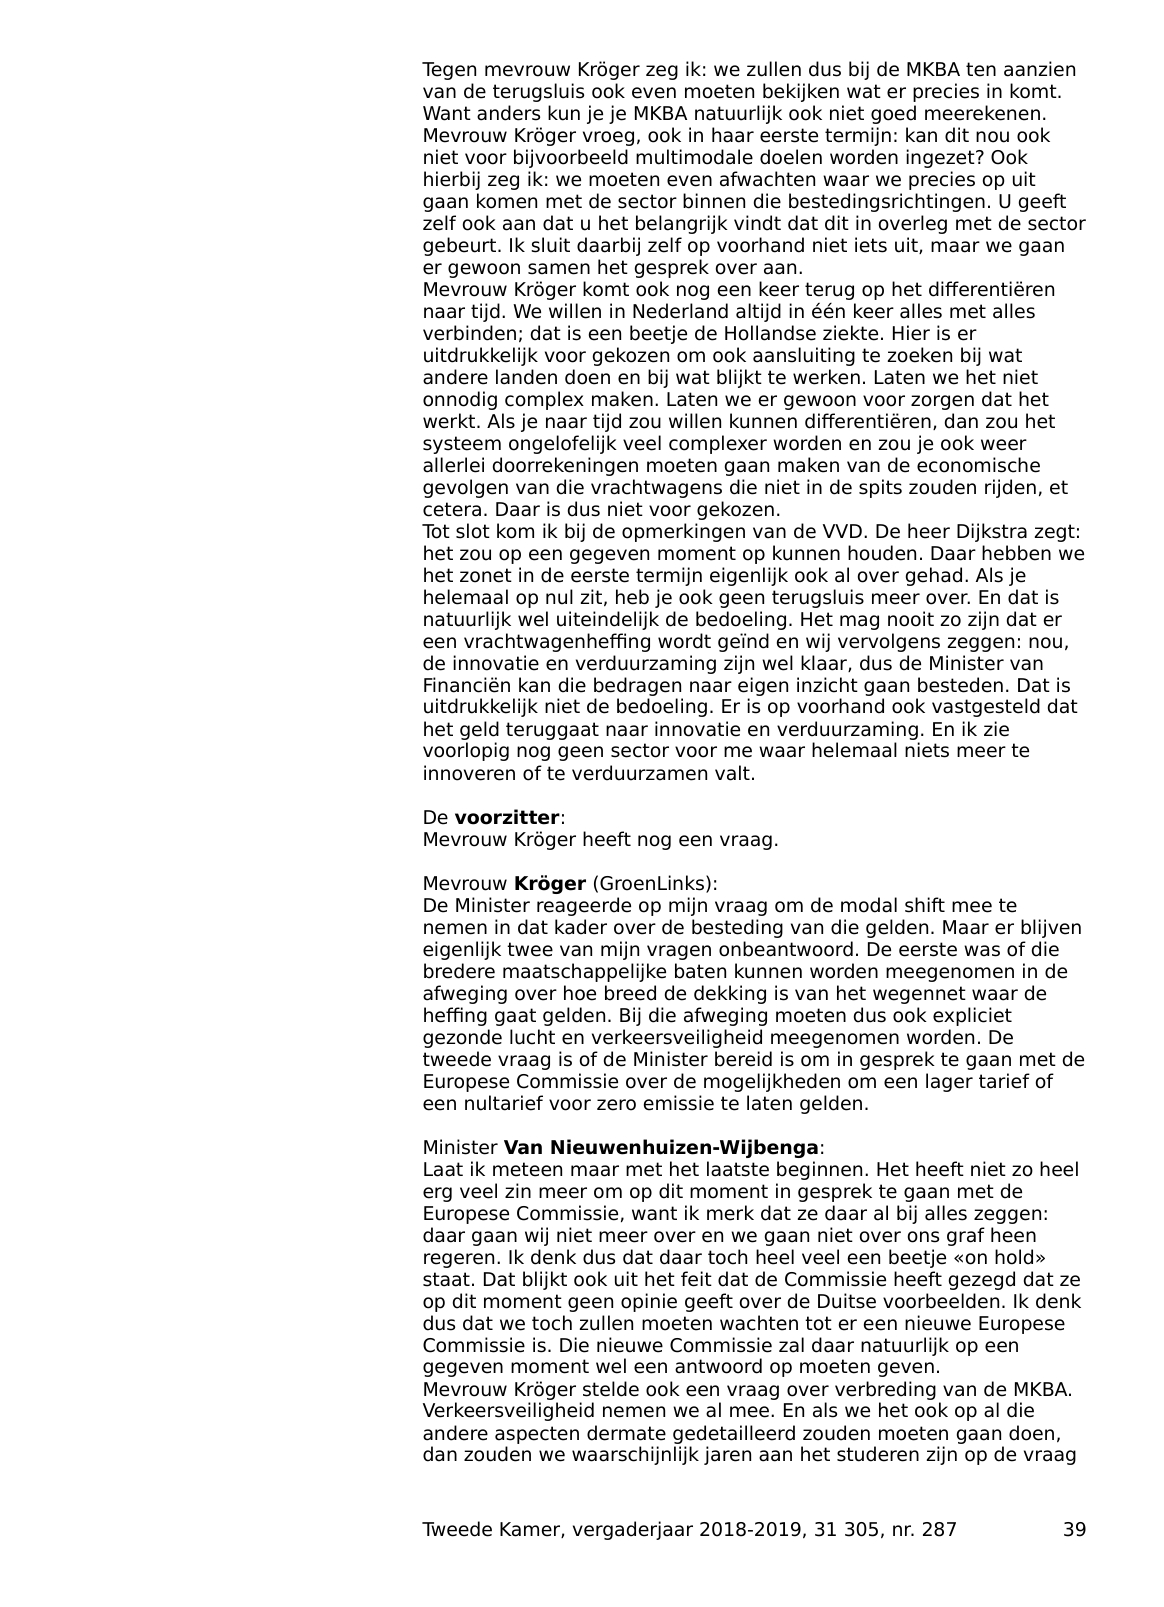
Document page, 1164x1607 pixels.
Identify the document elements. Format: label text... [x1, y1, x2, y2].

text Mevrouw Kröger (GroenLinks): [422, 873, 1087, 895]
text De voorzitter: [422, 807, 1087, 828]
text De Minister reageerde op mijn vraag om de modal shift mee te nemen in dat kader over de besteding van die gelden. Maar er blijven eigenlijk twee van mijn vragen onbeantwoord. De eerste was of die bredere maatschappelijke baten kunnen worden meegenomen in de afweging over hoe breed de dekking is van het wegennet waar de heffing gaat gelden. Bij die afweging moeten dus ook expliciet gezonde lucht en verkeersveiligheid meegenomen worden. De tweede vraag is of de Minister bereid is om in gesprek te gaan met de Europese Commissie over de mogelijkheden om een lager tarief of een nultarief voor zero emissie te laten gelden. [422, 895, 1087, 1114]
text Mevrouw Kröger stelde ook een vraag over verbreding van de MKBA. Verkeersveiligheid nemen we al mee. En als we het ook op al die andere aspecten dermate gedetailleerd zouden moeten gaan doen, dan zouden we waarschijnlijk jaren aan het studeren zijn op de vraag [422, 1378, 1087, 1466]
text Mevrouw Kröger heeft nog een vraag. [422, 828, 1087, 851]
text Tegen mevrouw Kröger zeg ik: we zullen dus bij de MKBA ten aanzien van de terugsluis ook even moeten bekijken wat er precies in komt. Want anders kun je je MKBA natuurlijk ook niet goed meerekenen. Mevrouw Kröger vroeg, ook in haar eerste termijn: kan dit nou ook niet voor bijvoorbeeld multimodale doelen worden ingezet? Ook hierbij zeg ik: we moeten even afwachten waar we precies op uit gaan komen met de sector binnen die bestedingsrichtingen. U geeft zelf ook aan dat u het belangrijk vindt dat dit in overleg met de sector gebeurt. Ik sluit daarbij zelf op voorhand niet iets uit, maar we gaan er gewoon samen het gesprek over aan. [422, 59, 1087, 279]
text Tot slot kom ik bij de opmerkingen van de VVD. De heer Dijkstra zegt: het zou op een gegeven moment op kunnen houden. Daar hebben we het zonet in de eerste termijn eigenlijk ook al over gehad. Als je helemaal op nul zit, heb je ook geen terugsluis meer over. En dat is natuurlijk wel uiteindelijk de bedoeling. Het mag nooit zo zijn dat er een vrachtwagenheffing wordt geïnd en wij vervolgens zeggen: nou, de innovatie en verduurzaming zijn wel klaar, dus de Minister van Financiën kan die bedragen naar eigen inzicht gaan besteden. Dat is uitdrukkelijk niet de bedoeling. Er is op voorhand ook vastgesteld dat het geld teruggaat naar innovatie en verduurzaming. En ik zie voorlopig nog geen sector voor me waar helemaal niets meer te innoveren of te verduurzamen valt. [422, 521, 1087, 784]
text Mevrouw Kröger komt ook nog een keer terug op het differentiëren naar tijd. We willen in Nederland altijd in één keer alles met alles verbinden; dat is een beetje de Hollandse ziekte. Hier is er uitdrukkelijk voor gekozen om ook aansluiting te zoeken bij wat andere landen doen en bij wat blijkt te werken. Laten we het niet onnodig complex maken. Laten we er gewoon voor zorgen dat het werkt. Als je naar tijd zou willen kunnen differentiëren, dan zou het systeem ongelofelijk veel complexer worden en zou je ook weer allerlei doorrekeningen moeten gaan maken van de economische gevolgen van die vrachtwagens die niet in de spits zouden rijden, et cetera. Daar is dus niet voor gekozen. [422, 279, 1087, 521]
text Minister Van Nieuwenhuizen-Wijbenga: [422, 1137, 1087, 1159]
text Laat ik meteen maar met het laatste beginnen. Het heeft niet zo heel erg veel zin meer om op dit moment in gesprek te gaan met de Europese Commissie, want ik merk dat ze daar al bij alles zeggen: daar gaan wij niet meer over en we gaan niet over ons graf heen regeren. Ik denk dus dat daar toch heel veel een beetje «on hold» staat. Dat blijkt ook uit het feit dat de Commissie heeft gezegd dat ze op dit moment geen opinie geeft over de Duitse voorbeelden. Ik denk dus dat we toch zullen moeten wachten tot er een nieuwe Europese Commissie is. Die nieuwe Commissie zal daar natuurlijk op een gegeven moment wel een antwoord op moeten geven. [422, 1159, 1087, 1378]
